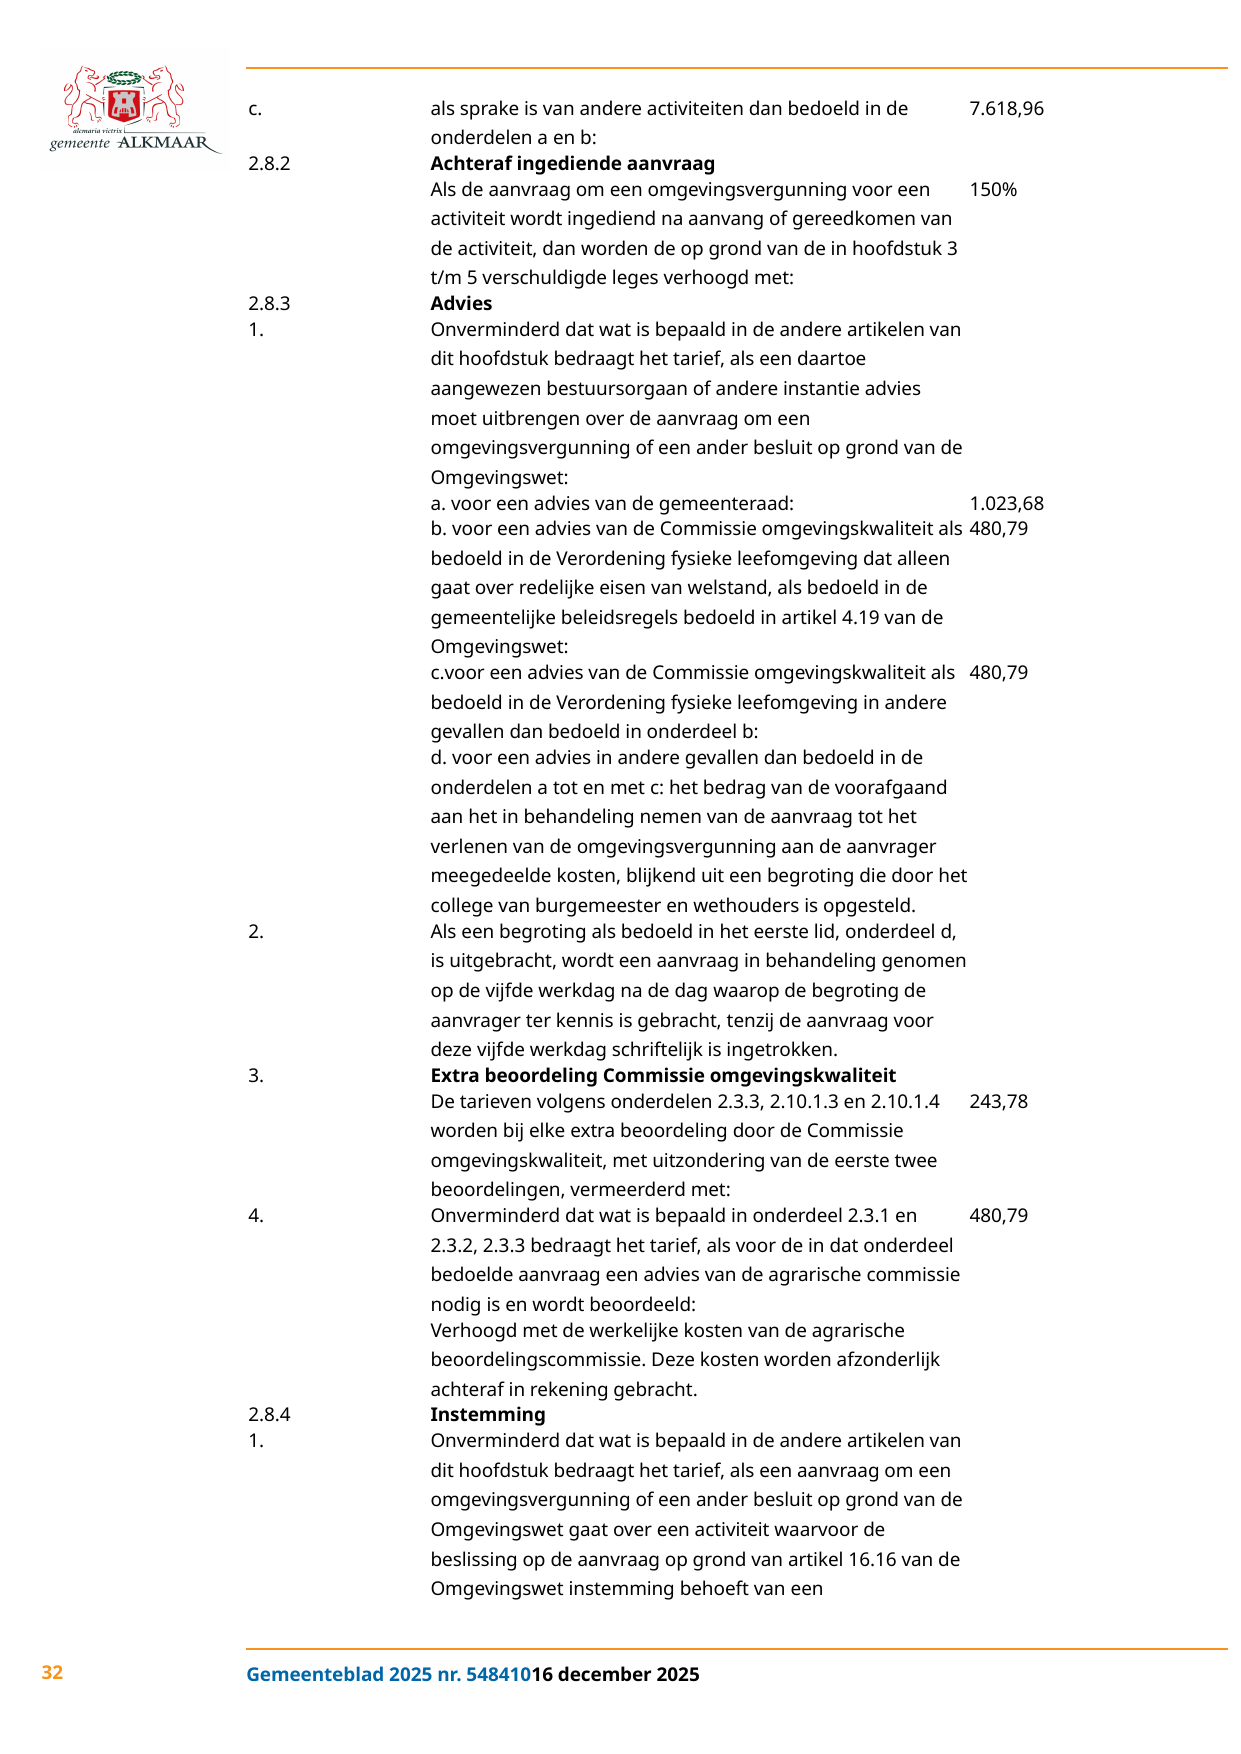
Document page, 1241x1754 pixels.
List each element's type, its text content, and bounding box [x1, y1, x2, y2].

table_cell Onverminderd dat wat is bepaald in de andere artikelen van dit hoofdstuk bedraagt het tarief, als een aanvraag om een omgevingsvergunning of een ander besluit op grond van de Omgevingswet gaat over een activiteit waarvoor de beslissing op de aanvraag op grond van artikel 16.16 van de Omgevingswet instemming behoeft van een [430, 1428, 969, 1601]
table_cell 480,79 [969, 660, 1152, 744]
table_cell 1. [248, 316, 430, 490]
table_cell 7.618,96 [969, 95, 1152, 150]
table_cell [248, 1088, 430, 1202]
table_cell [248, 1317, 430, 1402]
table_cell [969, 1428, 1152, 1601]
table_cell d. voor een advies in andere gevallen dan bedoeld in de onderdelen a tot en met c: het bedrag van de voorafgaand aan het in behandeling nemen van de aanvraag tot het verlenen van de omgevingsvergunning aan de aanvrager meegedeelde kosten, blijkend uit een begroting die door het college van burgemeester en wethouders is opgesteld. [430, 744, 969, 918]
table_cell 4. [248, 1202, 430, 1317]
table_cell [248, 515, 430, 659]
table_cell [969, 1062, 1152, 1088]
table_cell De tarieven volgens onderdelen 2.3.3, 2.10.1.3 en 2.10.1.4 worden bij elke extra beoordeling door de Commissie omgevingskwaliteit, met uitzondering van de eerste twee beoordelingen, vermeerderd met: [430, 1088, 969, 1202]
table_cell Advies [430, 290, 969, 316]
table_cell Extra beoordeling Commissie omgevingskwaliteit [430, 1062, 969, 1088]
table_cell [969, 150, 1152, 176]
table_cell Onverminderd dat wat is bepaald in onderdeel 2.3.1 en 2.3.2, 2.3.3 bedraagt het tarief, als voor de in dat onderdeel bedoelde aanvraag een advies van de agrarische commissie nodig is en wordt beoordeeld: [430, 1202, 969, 1317]
table_cell 480,79 [969, 1202, 1152, 1317]
table_cell [969, 1317, 1152, 1402]
table_cell Als een begroting als bedoeld in het eerste lid, onderdeel d, is uitgebracht, wordt een aanvraag in behandeling genomen op de vijfde werkdag na de dag waarop de begroting de aanvrager ter kennis is gebracht, tenzij de aanvraag voor deze vijfde werkdag schriftelijk is ingetrokken. [430, 918, 969, 1062]
table_cell [248, 176, 430, 290]
table_cell als sprake is van andere activiteiten dan bedoeld in de onderdelen a en b: [430, 95, 969, 150]
table_cell Als de aanvraag om een omgevingsvergunning voor een activiteit wordt ingediend na aanvang of gereedkomen van de activiteit, dan worden de op grond van de in hoofdstuk 3 t/m 5 verschuldigde leges verhoogd met: [430, 176, 969, 290]
picture [41, 47, 231, 172]
table_cell Onverminderd dat wat is bepaald in de andere artikelen van dit hoofdstuk bedraagt het tarief, als een daartoe aangewezen bestuursorgaan of andere instantie advies moet uitbrengen over de aanvraag om een omgevingsvergunning of een ander besluit op grond van de Omgevingswet: [430, 316, 969, 490]
table_cell 1. [248, 1428, 430, 1601]
table_cell 480,79 [969, 515, 1152, 659]
table_cell 150% [969, 176, 1152, 290]
table_cell [969, 918, 1152, 1062]
table_cell Achteraf ingediende aanvraag [430, 150, 969, 176]
table_cell b. voor een advies van de Commissie omgevingskwaliteit als bedoeld in de Verordening fysieke leefomgeving dat alleen gaat over redelijke eisen van welstand, als bedoeld in de gemeentelijke beleidsregels bedoeld in artikel 4.19 van de Omgevingswet: [430, 515, 969, 659]
table_cell [969, 290, 1152, 316]
table_cell 2.8.2 [248, 150, 430, 176]
table_cell 2.8.4 [248, 1402, 430, 1427]
table_cell [969, 316, 1152, 490]
table_cell Verhoogd met de werkelijke kosten van de agrarische beoordelingscommissie. Deze kosten worden afzonderlijk achteraf in rekening gebracht. [430, 1317, 969, 1402]
table_cell a. voor een advies van de gemeenteraad: [430, 490, 969, 515]
table_cell 1.023,68 [969, 490, 1152, 515]
table_cell [248, 490, 430, 515]
table_cell c.voor een advies van de Commissie omgevingskwaliteit als bedoeld in de Verordening fysieke leefomgeving in andere gevallen dan bedoeld in onderdeel b: [430, 660, 969, 744]
table_cell [969, 744, 1152, 918]
table_cell 3. [248, 1062, 430, 1088]
table_cell 2.8.3 [248, 290, 430, 316]
table_cell [969, 1402, 1152, 1427]
table_cell [248, 744, 430, 918]
table_cell 2. [248, 918, 430, 1062]
table_cell 243,78 [969, 1088, 1152, 1202]
table_cell c. [248, 95, 430, 150]
table_cell Instemming [430, 1402, 969, 1427]
table_cell [248, 660, 430, 744]
